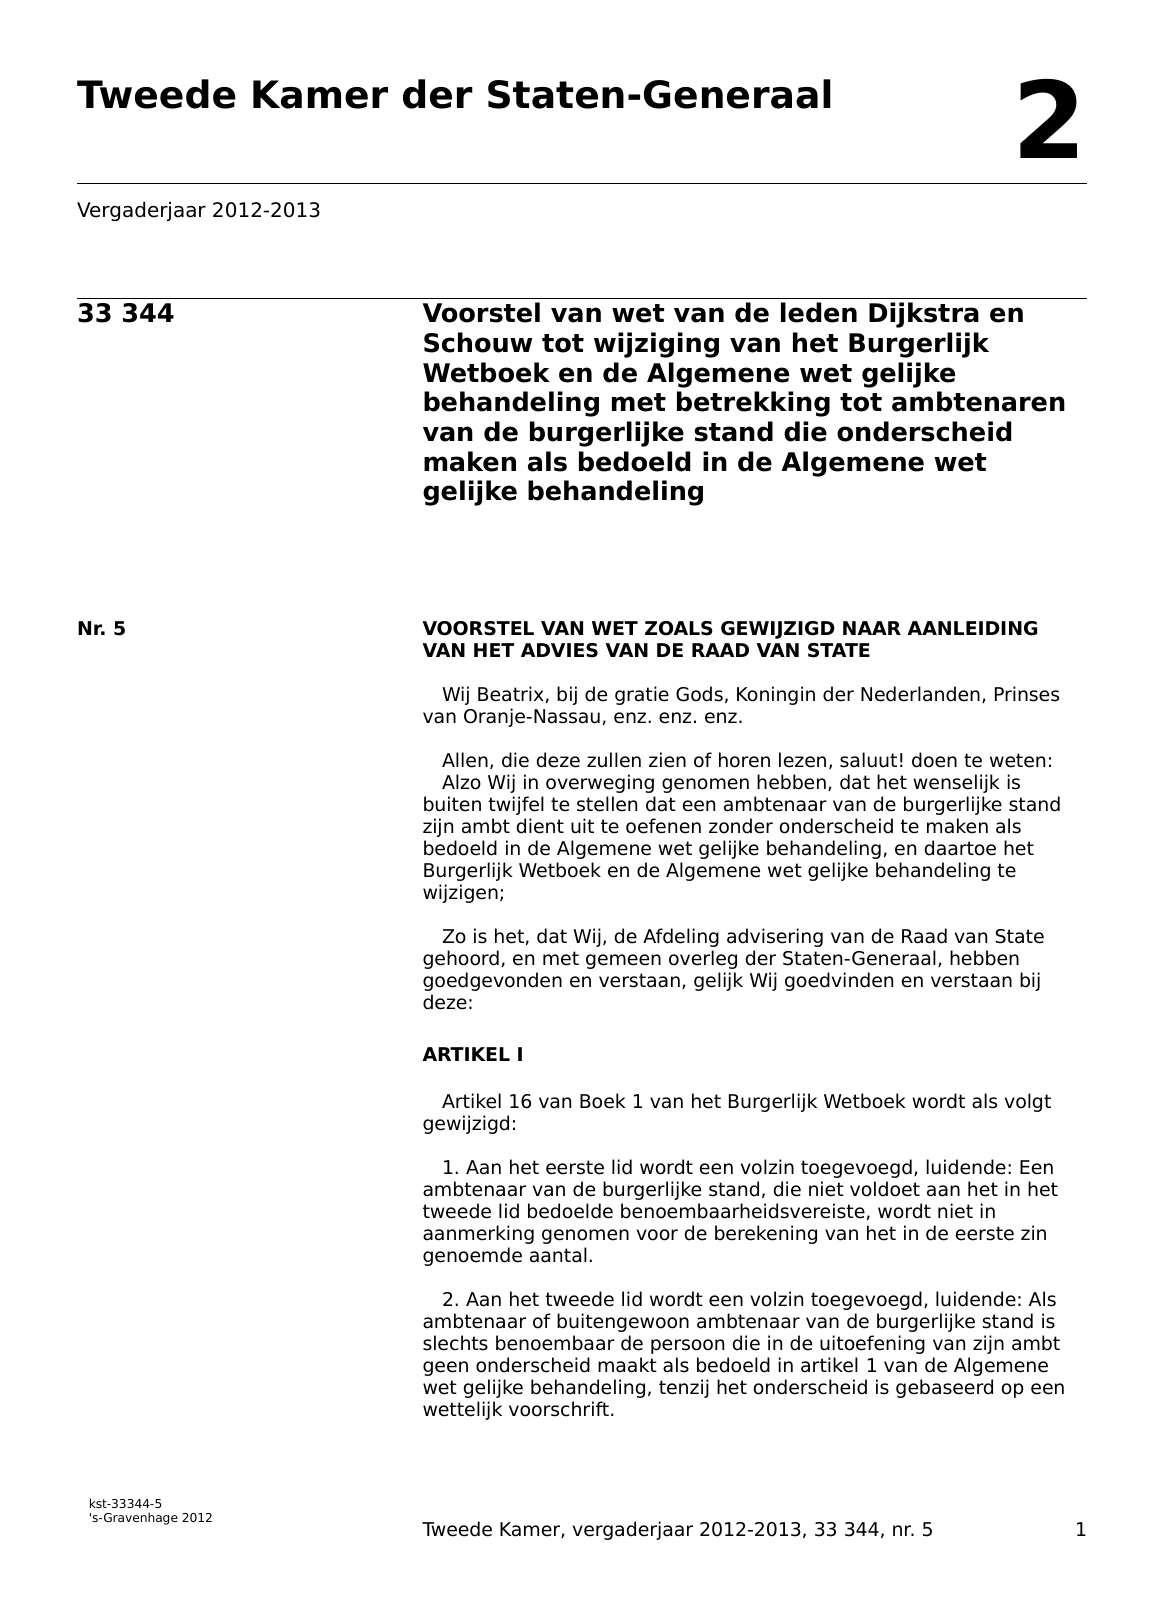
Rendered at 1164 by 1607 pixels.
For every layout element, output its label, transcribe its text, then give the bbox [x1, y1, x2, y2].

text 1. Aan het eerste lid wordt een volzin toegevoegd, luidende: Een ambtenaar van de burgerlijke stand, die niet voldoet aan het in het tweede lid bedoelde benoembaarheidsvereiste, wordt niet in aanmerking genomen voor de berekening van het in de eerste zin genoemde aantal. [422, 1157, 1087, 1267]
text 's-Gravenhage 2012 [88, 1511, 323, 1525]
text kst-33344-5 [88, 1497, 323, 1511]
text Wij Beatrix, bij de gratie Gods, Koningin der Nederlanden, Prinses van Oranje-Nassau, enz. enz. enz. [422, 684, 1087, 728]
text Alzo Wij in overweging genomen hebben, dat het wenselijk is buiten twijfel te stellen dat een ambtenaar van de burgerlijke stand zijn ambt dient uit te oefenen zonder onderscheid te maken als bedoeld in de Algemene wet gelijke behandeling, en daartoe het Burgerlijk Wetboek en de Algemene wet gelijke behandeling te wijzigen; [422, 772, 1087, 904]
text Allen, die deze zullen zien of horen lezen, saluut! doen te weten: [422, 750, 1087, 772]
subtitle 33 344 Voorstel van wet van de leden Dijkstra en Schouw tot wijziging van het Burgerlijk Wetboek en de Algemene wet gelijke behandeling met betrekking tot ambtenaren van de burgerlijke stand die onderscheid maken als bedoeld in de Algemene wet gelijke behandeling [77, 299, 1087, 507]
table_cell Vergaderjaar 2012-2013 [77, 184, 1087, 298]
table_header Tweede Kamer der Staten-Generaal [77, 59, 886, 183]
text Zo is het, dat Wij, de Afdeling advisering van de Raad van State gehoord, en met gemeen overleg der Staten-Generaal, hebben goedgevonden en verstaan, gelijk Wij goedvinden en verstaan bij deze: [422, 926, 1087, 1014]
subtitle ARTIKEL I [422, 1044, 1087, 1066]
text 2. Aan het tweede lid wordt een volzin toegevoegd, luidende: Als ambtenaar of buitengewoon ambtenaar van de burgerlijke stand is slechts benoembaar de persoon die in de uitoefening van zijn ambt geen onderscheid maakt als bedoeld in artikel 1 van de Algemene wet gelijke behandeling, tenzij het onderscheid is gebaseerd op een wettelijk voorschrift. [422, 1289, 1087, 1421]
text Artikel 16 van Boek 1 van het Burgerlijk Wetboek wordt als volgt gewijzigd: [422, 1091, 1087, 1135]
table_header 2 [886, 59, 1087, 183]
subtitle Nr. 5 VOORSTEL VAN WET ZOALS GEWIJZIGD NAAR AANLEIDING VAN HET ADVIES VAN DE RAAD VAN STATE [77, 618, 1087, 662]
